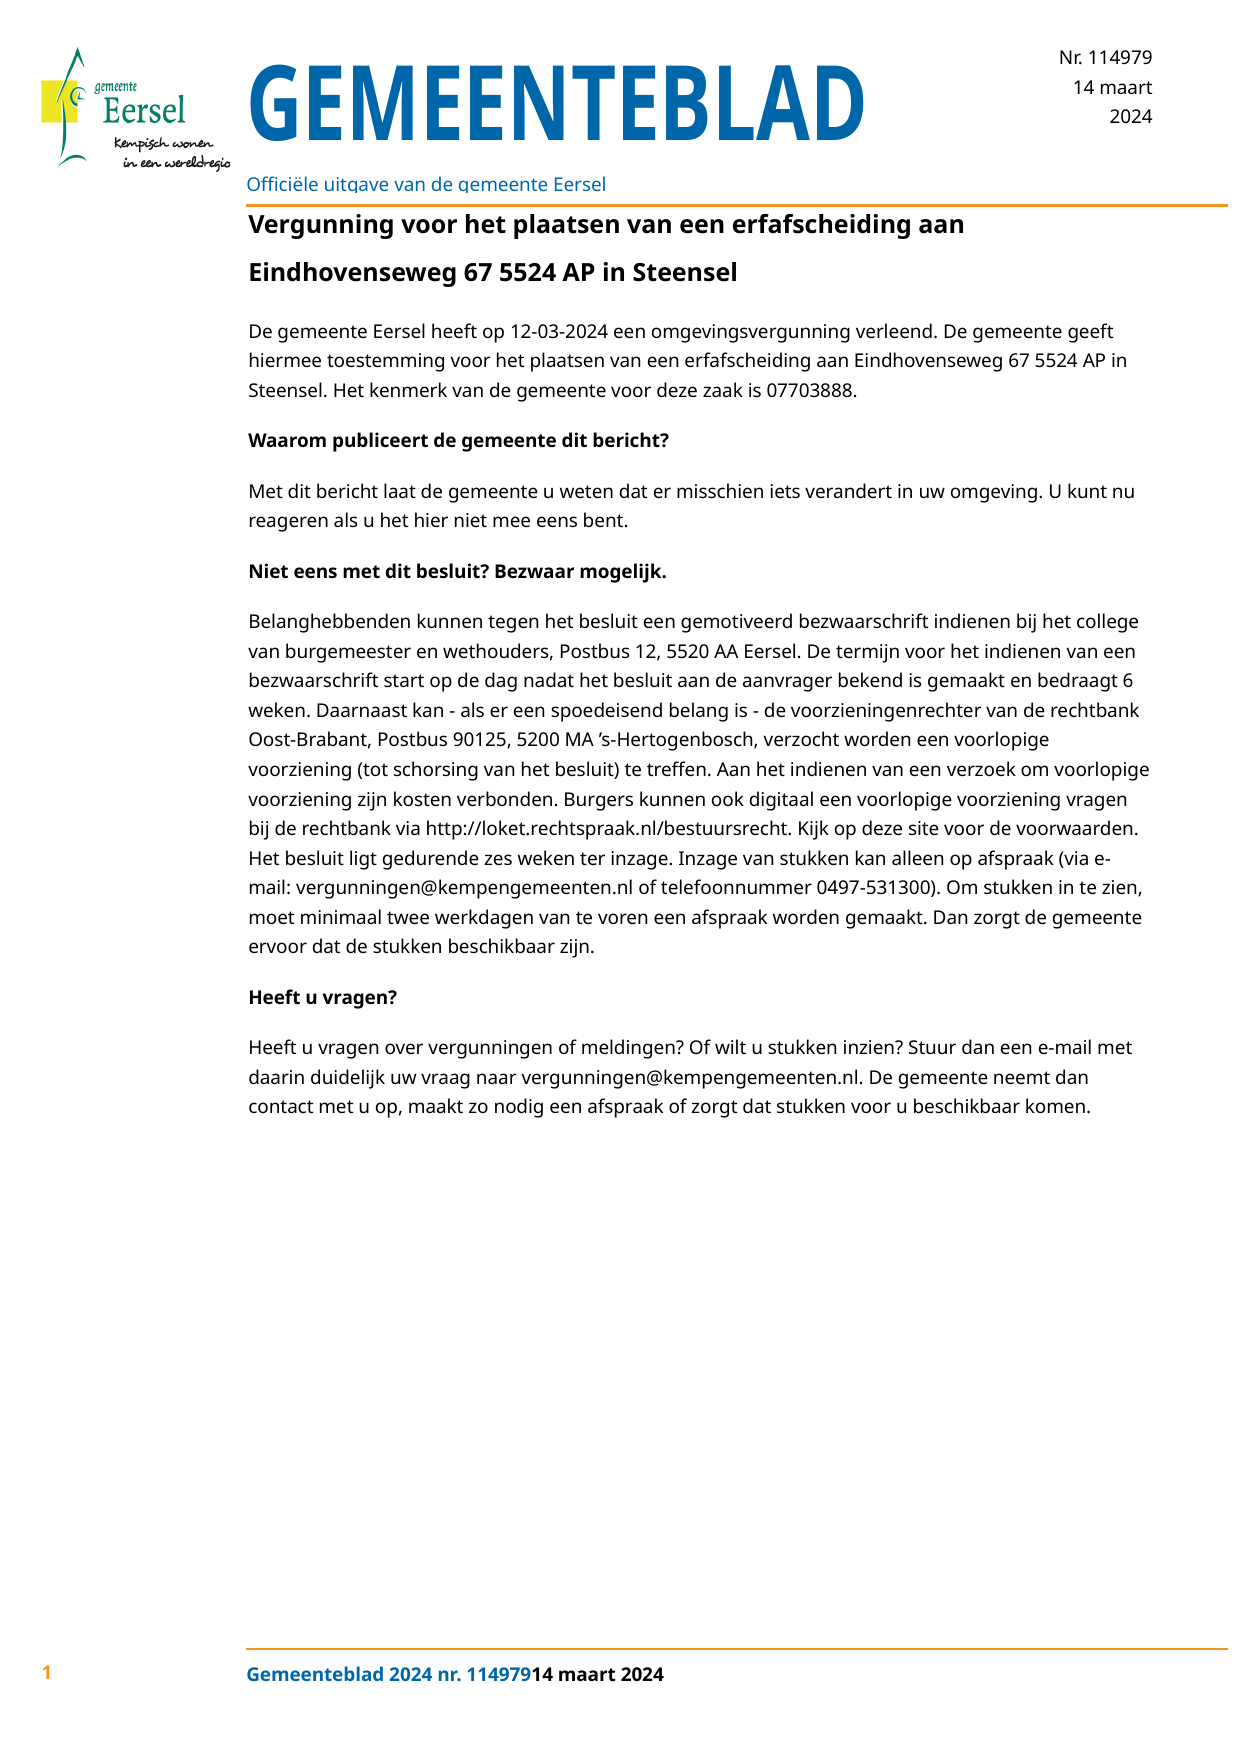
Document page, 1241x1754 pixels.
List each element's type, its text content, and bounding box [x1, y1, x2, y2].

text Belanghebbenden kunnen tegen het besluit een gemotiveerd bezwaarschrift indienen bij het college van burgemeester en wethouders, Postbus 12, 5520 AA Eersel. De termijn voor het indienen van een bezwaarschrift start op de dag nadat het besluit aan de aanvrager bekend is gemaakt en bedraagt 6 weken. Daarnaast kan - als er een spoedeisend belang is - de voorzieningenrechter van de rechtbank Oost-Brabant, Postbus 90125, 5200 MA ’s-Hertogenbosch, verzocht worden een voorlopige voorziening (tot schorsing van het besluit) te treffen. Aan het indienen van een verzoek om voorlopige voorziening zijn kosten verbonden. Burgers kunnen ook digitaal een voorlopige voorziening vragen bij de rechtbank via http://loket.rechtspraak.nl/bestuursrecht. Kijk op deze site voor de voorwaarden. Het besluit ligt gedurende zes weken ter inzage. Inzage van stukken kan alleen op afspraak (via e-mail: vergunningen@kempengemeenten.nl of telefoonnummer 0497-531300). Om stukken in te zien, moet minimaal twee werkdagen van te voren een afspraak worden gemaakt. Dan zorgt de gemeente ervoor dat de stukken beschikbaar zijn. [248, 608, 1152, 959]
text Met dit bericht laat de gemeente u weten dat er misschien iets verandert in uw omgeving. U kunt nu reageren als u het hier niet mee eens bent. [248, 478, 1152, 533]
picture [41, 47, 231, 172]
text Niet eens met dit besluit? Bezwaar mogelijk. [248, 558, 1152, 584]
text De gemeente Eersel heeft op 12-03-2024 een omgevingsvergunning verleend. De gemeente geeft hiermee toestemming voor het plaatsen van een erfafscheiding aan Eindhovenseweg 67 5524 AP in Steensel. Het kenmerk van de gemeente voor deze zaak is 07703888. [248, 318, 1152, 403]
text Waarom publiceert de gemeente dit bericht? [248, 427, 1152, 453]
text Heeft u vragen over vergunningen of meldingen? Of wilt u stukken inzien? Stuur dan een e-mail met daarin duidelijk uw vraag naar vergunningen@kempengemeenten.nl. De gemeente neemt dan contact met u op, maakt zo nodig een afspraak of zorgt dat stukken voor u beschikbaar komen. [248, 1034, 1152, 1119]
text Vergunning voor het plaatsen van een erfafscheiding aan Eindhovenseweg 67 5524 AP in Steensel [248, 207, 1152, 288]
text Heeft u vragen? [248, 984, 1152, 1010]
